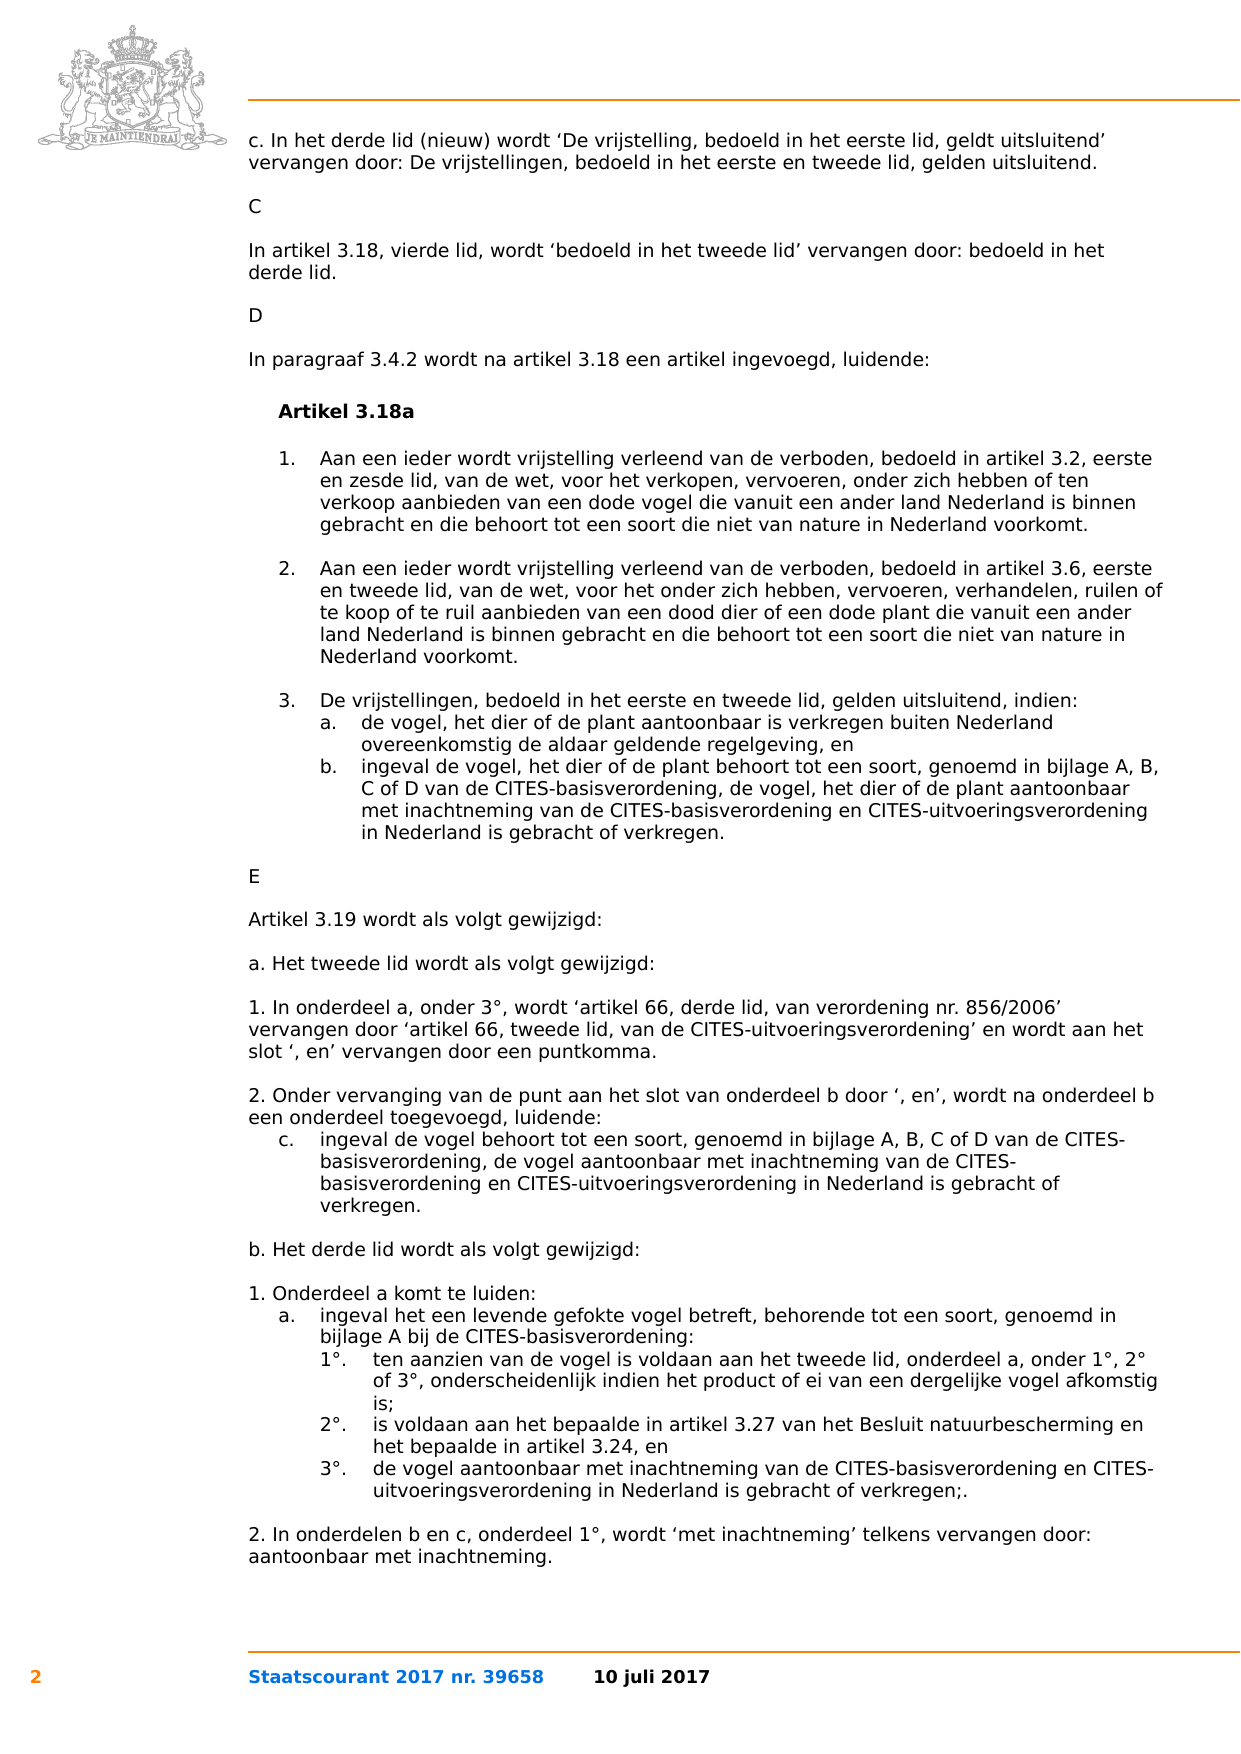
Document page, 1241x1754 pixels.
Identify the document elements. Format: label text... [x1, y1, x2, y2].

text 3°. de vogel aantoonbaar met inachtneming van de CITES-basisverordening en CITES-uitvoeringsverordening in Nederland is gebracht of verkregen;. [319, 1458, 1163, 1502]
text In paragraaf 3.4.2 wordt na artikel 3.18 een artikel ingevoegd, luidende: [248, 349, 1163, 371]
text a. Het tweede lid wordt als volgt gewijzigd: [248, 953, 1163, 975]
text 2. Onder vervanging van de punt aan het slot van onderdeel b door ‘, en’, wordt na onderdeel b een onderdeel toegevoegd, luidende: [248, 1085, 1163, 1129]
text 3. De vrijstellingen, bedoeld in het eerste en tweede lid, gelden uitsluitend, indien: [278, 690, 1163, 712]
text D [248, 305, 1163, 327]
text a. de vogel, het dier of de plant aantoonbaar is verkregen buiten Nederland overeenkomstig de aldaar geldende regelgeving, en [319, 712, 1163, 756]
text Artikel 3.19 wordt als volgt gewijzigd: [248, 909, 1163, 931]
text c. In het derde lid (nieuw) wordt ‘De vrijstelling, bedoeld in het eerste lid, geldt uitsluitend’ vervangen door: De vrijstellingen, bedoeld in het eerste en tweede lid, gelden uitsluitend. [248, 130, 1163, 174]
text In artikel 3.18, vierde lid, wordt ‘bedoeld in het tweede lid’ vervangen door: bedoeld in het derde lid. [248, 239, 1163, 283]
text b. Het derde lid wordt als volgt gewijzigd: [248, 1239, 1163, 1261]
text 1. Onderdeel a komt te luiden: [248, 1282, 1163, 1304]
text a. ingeval het een levende gefokte vogel betreft, behorende tot een soort, genoemd in bijlage A bij de CITES-basisverordening: [278, 1304, 1163, 1348]
text 1. In onderdeel a, onder 3°, wordt ‘artikel 66, derde lid, van verordening nr. 856/2006’ vervangen door ‘artikel 66, tweede lid, van de CITES-uitvoeringsverordening’ en wordt aan het slot ‘, en’ vervangen door een puntkomma. [248, 997, 1163, 1063]
text 1°. ten aanzien van de vogel is voldaan aan het tweede lid, onderdeel a, onder 1°, 2° of 3°, onderscheidenlijk indien het product of ei van een dergelijke vogel afkomstig is; [319, 1348, 1163, 1414]
text b. ingeval de vogel, het dier of de plant behoort tot een soort, genoemd in bijlage A, B, C of D van de CITES-basisverordening, de vogel, het dier of de plant aantoonbaar met inachtneming van de CITES-basisverordening en CITES-uitvoeringsverordening in Nederland is gebracht of verkregen. [319, 756, 1163, 844]
text 2. In onderdelen b en c, onderdeel 1°, wordt ‘met inachtneming’ telkens vervangen door: aantoonbaar met inachtneming. [248, 1524, 1163, 1568]
subtitle Artikel 3.18a [278, 401, 1163, 423]
text 1. Aan een ieder wordt vrijstelling verleend van de verboden, bedoeld in artikel 3.2, eerste en zesde lid, van de wet, voor het verkopen, vervoeren, onder zich hebben of ten verkoop aanbieden van een dode vogel die vanuit een ander land Nederland is binnen gebracht en die behoort tot een soort die niet van nature in Nederland voorkomt. [278, 448, 1163, 536]
picture [38, 25, 227, 150]
text C [248, 196, 1163, 218]
text E [248, 866, 1163, 887]
text 2. Aan een ieder wordt vrijstelling verleend van de verboden, bedoeld in artikel 3.6, eerste en tweede lid, van de wet, voor het onder zich hebben, vervoeren, verhandelen, ruilen of te koop of te ruil aanbieden van een dood dier of een dode plant die vanuit een ander land Nederland is binnen gebracht en die behoort tot een soort die niet van nature in Nederland voorkomt. [278, 558, 1163, 668]
text 2°. is voldaan aan het bepaalde in artikel 3.27 van het Besluit natuurbescherming en het bepaalde in artikel 3.24, en [319, 1414, 1163, 1458]
text c. ingeval de vogel behoort tot een soort, genoemd in bijlage A, B, C of D van de CITES-basisverordening, de vogel aantoonbaar met inachtneming van de CITES-basisverordening en CITES-uitvoeringsverordening in Nederland is gebracht of verkregen. [278, 1129, 1163, 1217]
